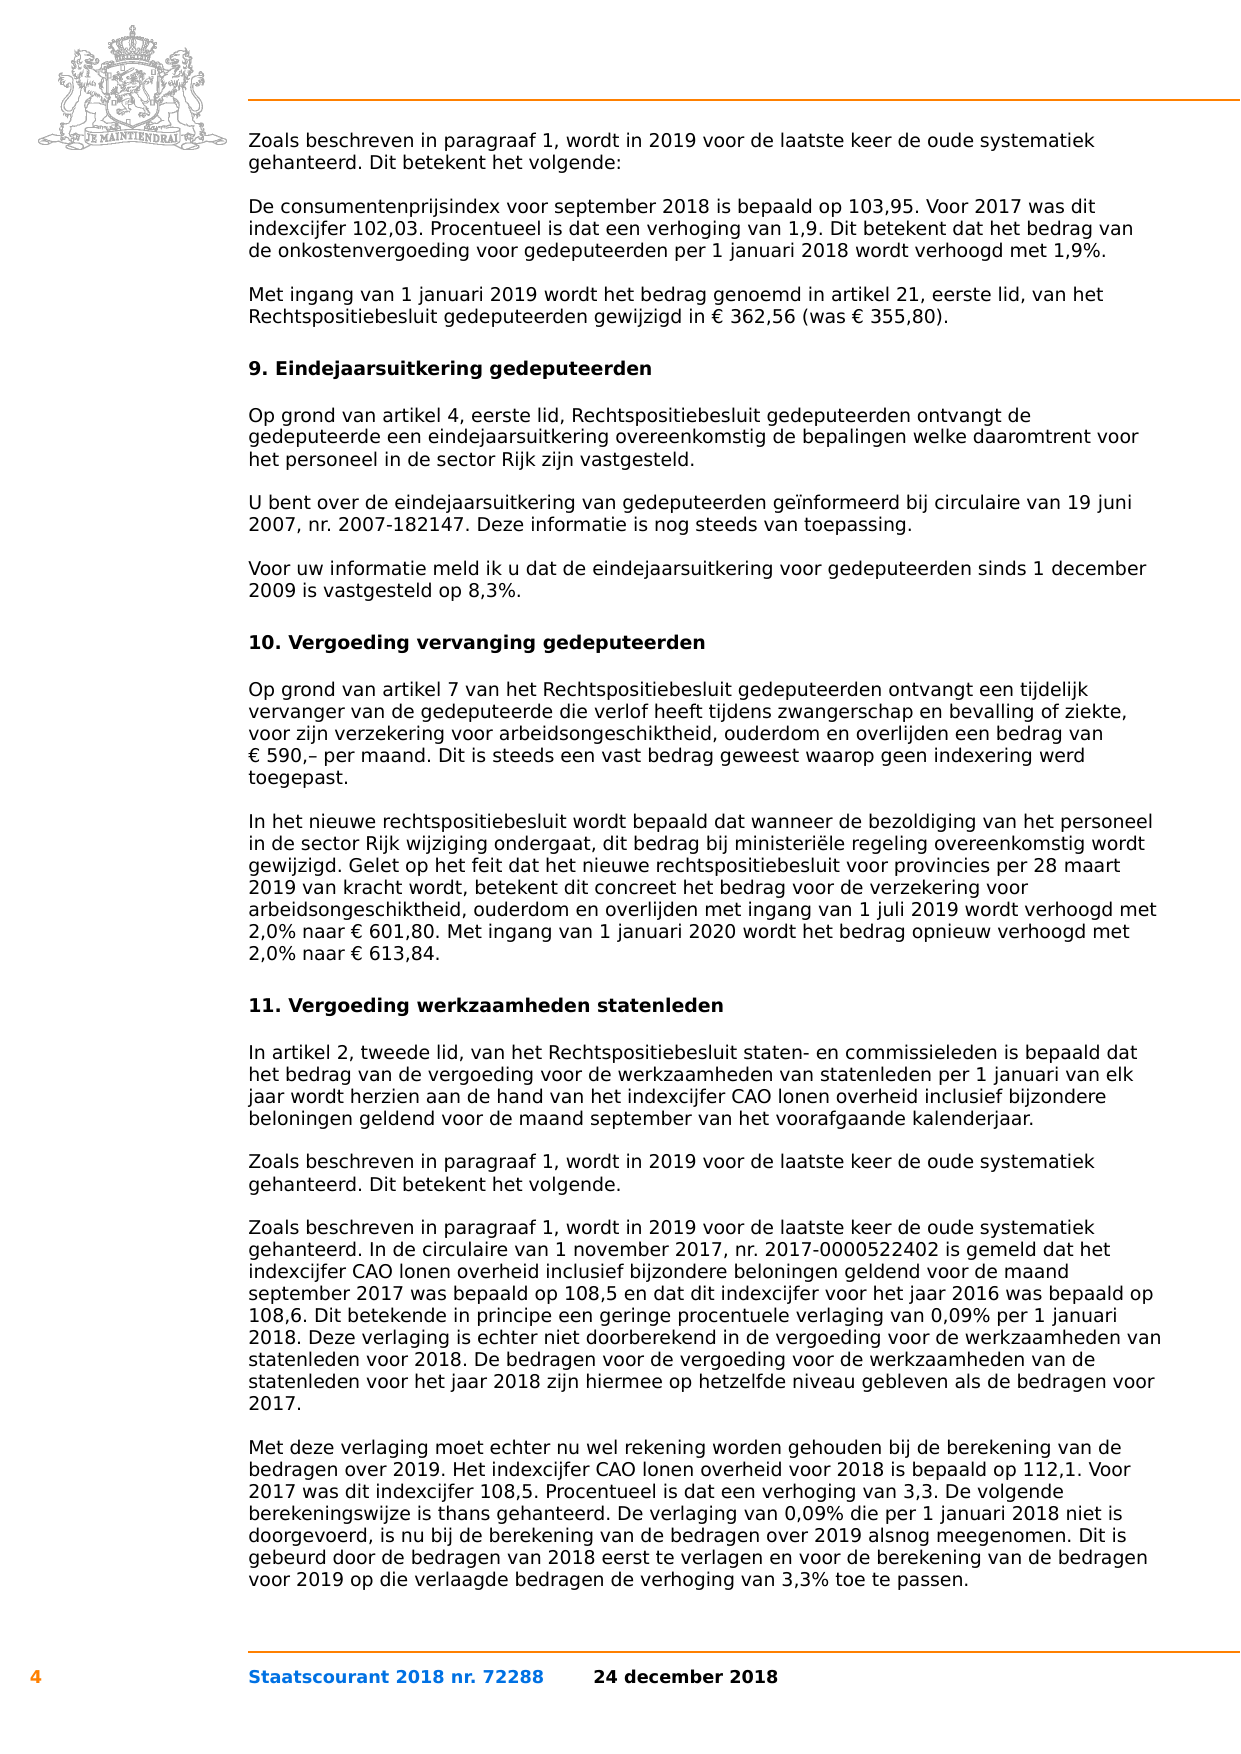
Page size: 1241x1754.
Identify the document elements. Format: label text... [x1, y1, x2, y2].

text In het nieuwe rechtspositiebesluit wordt bepaald dat wanneer de bezoldiging van het personeel in de sector Rijk wijziging ondergaat, dit bedrag bij ministeriële regeling overeenkomstig wordt gewijzigd. Gelet op het feit dat het nieuwe rechtspositiebesluit voor provincies per 28 maart 2019 van kracht wordt, betekent dit concreet het bedrag voor de verzekering voor arbeidsongeschiktheid, ouderdom en overlijden met ingang van 1 juli 2019 wordt verhoogd met 2,0% naar € 601,80. Met ingang van 1 januari 2020 wordt het bedrag opnieuw verhoogd met 2,0% naar € 613,84. [248, 811, 1163, 965]
picture [38, 25, 227, 150]
text Op grond van artikel 7 van het Rechtspositiebesluit gedeputeerden ontvangt een tijdelijk vervanger van de gedeputeerde die verlof heeft tijdens zwangerschap en bevalling of ziekte, voor zijn verzekering voor arbeidsongeschiktheid, ouderdom en overlijden een bedrag van € 590,– per maand. Dit is steeds een vast bedrag geweest waarop geen indexering werd toegepast. [248, 679, 1163, 789]
text Op grond van artikel 4, eerste lid, Rechtspositiebesluit gedeputeerden ontvangt de gedeputeerde een eindejaarsuitkering overeenkomstig de bepalingen welke daaromtrent voor het personeel in de sector Rijk zijn vastgesteld. [248, 404, 1163, 470]
text De consumentenprijsindex voor september 2018 is bepaald op 103,95. Voor 2017 was dit indexcijfer 102,03. Procentueel is dat een verhoging van 1,9. Dit betekent dat het bedrag van de onkostenvergoeding voor gedeputeerden per 1 januari 2018 wordt verhoogd met 1,9%. [248, 196, 1163, 262]
subtitle 11. Vergoeding werkzaamheden statenleden [248, 995, 1163, 1017]
text Voor uw informatie meld ik u dat de eindejaarsuitkering voor gedeputeerden sinds 1 december 2009 is vastgesteld op 8,3%. [248, 558, 1163, 602]
text Zoals beschreven in paragraaf 1, wordt in 2019 voor de laatste keer de oude systematiek gehanteerd. Dit betekent het volgende: [248, 130, 1163, 174]
subtitle 10. Vergoeding vervanging gedeputeerden [248, 632, 1163, 654]
text U bent over de eindejaarsuitkering van gedeputeerden geïnformeerd bij circulaire van 19 juni 2007, nr. 2007-182147. Deze informatie is nog steeds van toepassing. [248, 492, 1163, 536]
text Met deze verlaging moet echter nu wel rekening worden gehouden bij de berekening van de bedragen over 2019. Het indexcijfer CAO lonen overheid voor 2018 is bepaald op 112,1. Voor 2017 was dit indexcijfer 108,5. Procentueel is dat een verhoging van 3,3. De volgende berekeningswijze is thans gehanteerd. De verlaging van 0,09% die per 1 januari 2018 niet is doorgevoerd, is nu bij de berekening van de bedragen over 2019 alsnog meegenomen. Dit is gebeurd door de bedragen van 2018 eerst te verlagen en voor de berekening van de bedragen voor 2019 op die verlaagde bedragen de verhoging van 3,3% toe te passen. [248, 1437, 1163, 1591]
text Met ingang van 1 januari 2019 wordt het bedrag genoemd in artikel 21, eerste lid, van het Rechtspositiebesluit gedeputeerden gewijzigd in € 362,56 (was € 355,80). [248, 283, 1163, 327]
text Zoals beschreven in paragraaf 1, wordt in 2019 voor de laatste keer de oude systematiek gehanteerd. Dit betekent het volgende. [248, 1151, 1163, 1195]
text In artikel 2, tweede lid, van het Rechtspositiebesluit staten- en commissieleden is bepaald dat het bedrag van de vergoeding voor de werkzaamheden van statenleden per 1 januari van elk jaar wordt herzien aan de hand van het indexcijfer CAO lonen overheid inclusief bijzondere beloningen geldend voor de maand september van het voorafgaande kalenderjaar. [248, 1042, 1163, 1129]
text Zoals beschreven in paragraaf 1, wordt in 2019 voor de laatste keer de oude systematiek gehanteerd. In de circulaire van 1 november 2017, nr. 2017-0000522402 is gemeld dat het indexcijfer CAO lonen overheid inclusief bijzondere beloningen geldend voor de maand september 2017 was bepaald op 108,5 en dat dit indexcijfer voor het jaar 2016 was bepaald op 108,6. Dit betekende in principe een geringe procentuele verlaging van 0,09% per 1 januari 2018. Deze verlaging is echter niet doorberekend in de vergoeding voor de werkzaamheden van statenleden voor 2018. De bedragen voor de vergoeding voor de werkzaamheden van de statenleden voor het jaar 2018 zijn hiermee op hetzelfde niveau gebleven als de bedragen voor 2017. [248, 1217, 1163, 1415]
subtitle 9. Eindejaarsuitkering gedeputeerden [248, 357, 1163, 379]
